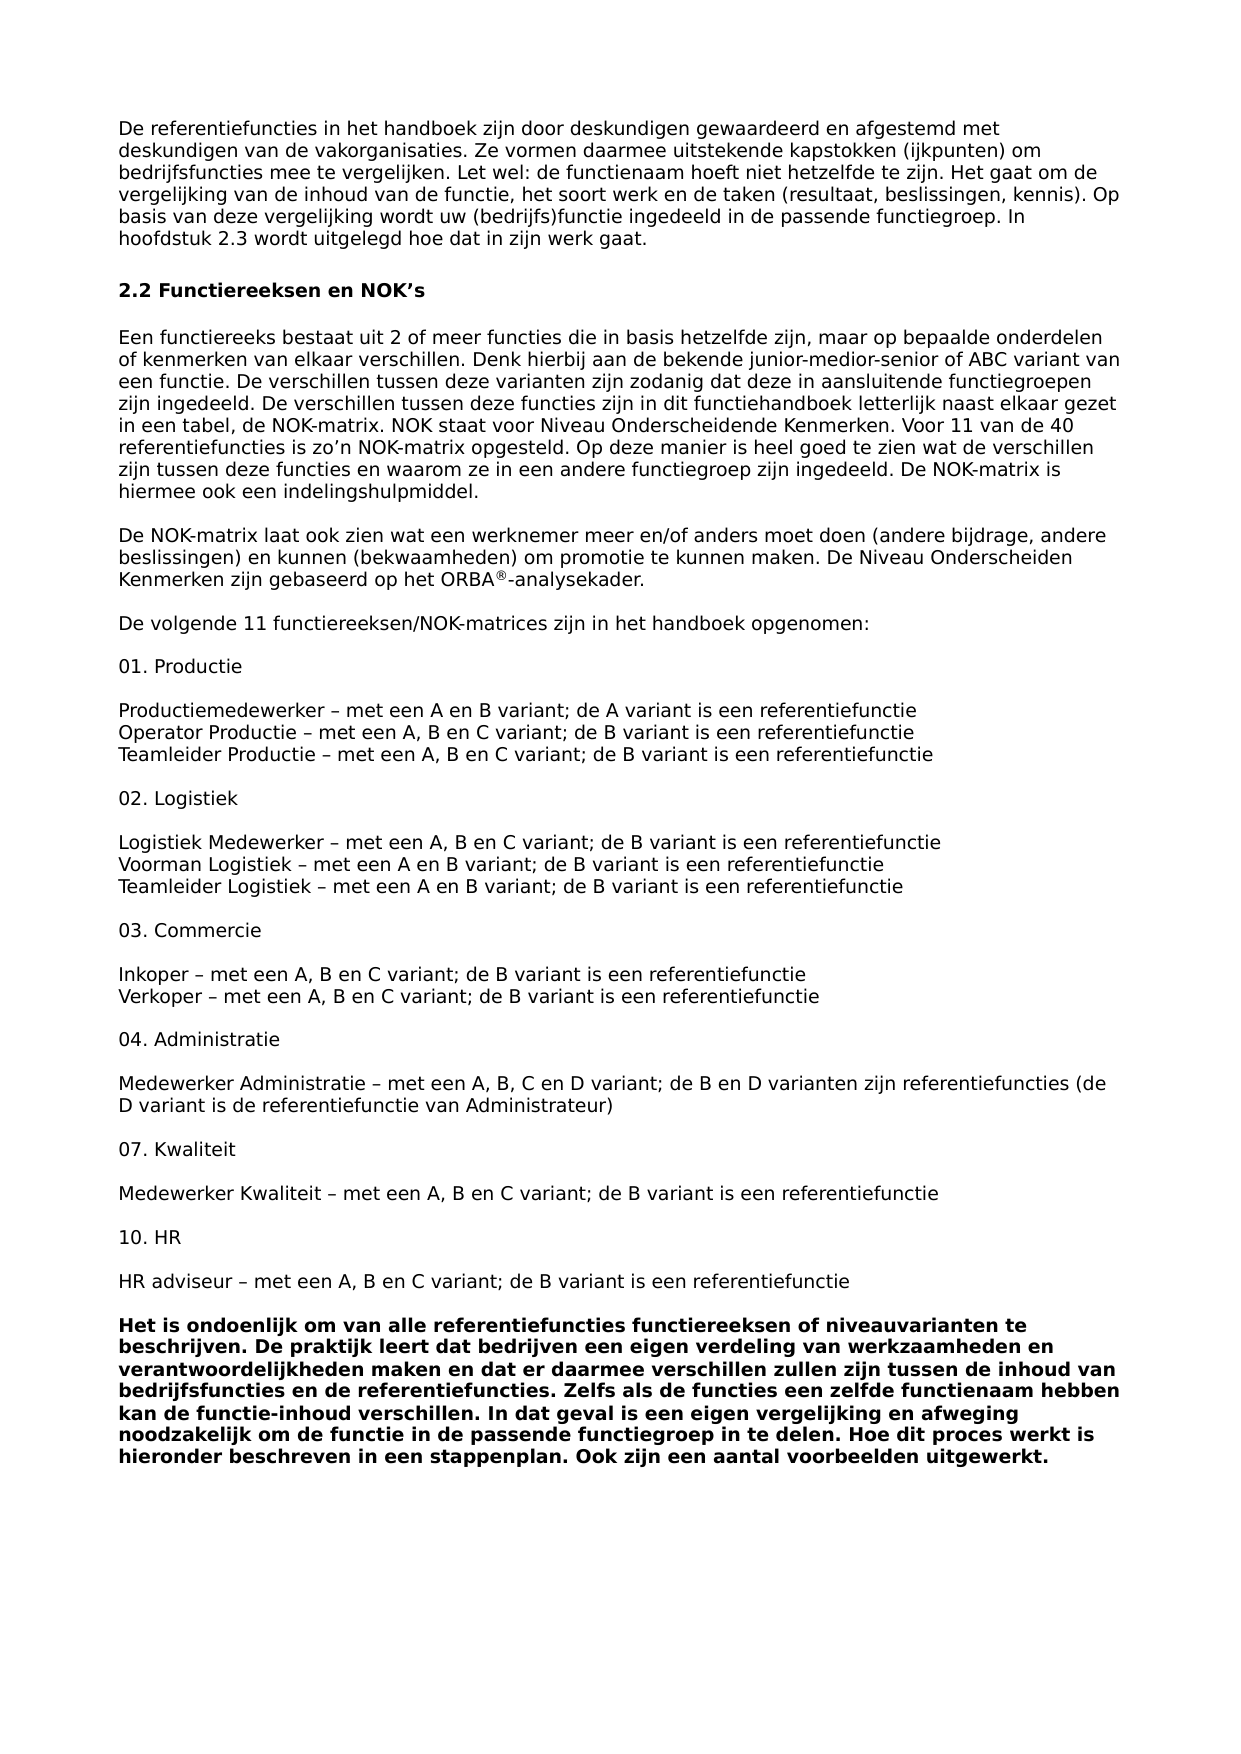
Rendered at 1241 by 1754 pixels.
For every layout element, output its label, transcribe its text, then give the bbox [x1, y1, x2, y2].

text HR adviseur – met een A, B en C variant; de B variant is een referentiefunctie [118, 1271, 1122, 1293]
text De NOK-matrix laat ook zien wat een werknemer meer en/of anders moet doen (andere bijdrage, andere beslissingen) en kunnen (bekwaamheden) om promotie te kunnen maken. De Niveau Onderscheiden Kenmerken zijn gebaseerd op het ORBA®-analysekader. [118, 525, 1122, 591]
subtitle 04. Administratie [118, 1029, 1122, 1051]
text Voorman Logistiek – met een A en B variant; de B variant is een referentiefunctie [118, 854, 1122, 876]
subtitle 01. Productie [118, 656, 1122, 678]
text Medewerker Administratie – met een A, B, C en D variant; de B en D varianten zijn referentiefuncties (de D variant is de referentiefunctie van Administrateur) [118, 1073, 1122, 1117]
text Een functiereeks bestaat uit 2 of meer functies die in basis hetzelfde zijn, maar op bepaalde onderdelen of kenmerken van elkaar verschillen. Denk hierbij aan de bekende junior-medior-senior of ABC variant van een functie. De verschillen tussen deze varianten zijn zodanig dat deze in aansluitende functiegroepen zijn ingedeeld. De verschillen tussen deze functies zijn in dit functiehandboek letterlijk naast elkaar gezet in een tabel, de NOK-matrix. NOK staat voor Niveau Onderscheidende Kenmerken. Voor 11 van de 40 referentiefuncties is zo’n NOK-matrix opgesteld. Op deze manier is heel goed te zien wat de verschillen zijn tussen deze functies en waarom ze in een andere functiegroep zijn ingedeeld. De NOK-matrix is hiermee ook een indelingshulpmiddel. [118, 327, 1122, 503]
subtitle 02. Logistiek [118, 788, 1122, 810]
subtitle 10. HR [118, 1227, 1122, 1249]
text Verkoper – met een A, B en C variant; de B variant is een referentiefunctie [118, 986, 1122, 1007]
subtitle 07. Kwaliteit [118, 1139, 1122, 1161]
subtitle 2.2 Functiereeksen en NOK’s [118, 280, 1122, 302]
text Inkoper – met een A, B en C variant; de B variant is een referentiefunctie [118, 963, 1122, 986]
text Medewerker Kwaliteit – met een A, B en C variant; de B variant is een referentiefunctie [118, 1183, 1122, 1205]
subtitle 03. Commercie [118, 920, 1122, 942]
text De referentiefuncties in het handboek zijn door deskundigen gewaardeerd en afgestemd met deskundigen van de vakorganisaties. Ze vormen daarmee uitstekende kapstokken (ijkpunten) om bedrijfsfuncties mee te vergelijken. Let wel: de functienaam hoeft niet hetzelfde te zijn. Het gaat om de vergelijking van de inhoud van de functie, het soort werk en de taken (resultaat, beslissingen, kennis). Op basis van deze vergelijking wordt uw (bedrijfs)functie ingedeeld in de passende functiegroep. In hoofdstuk 2.3 wordt uitgelegd hoe dat in zijn werk gaat. [118, 118, 1122, 250]
text Teamleider Productie – met een A, B en C variant; de B variant is een referentiefunctie [118, 744, 1122, 766]
text Teamleider Logistiek – met een A en B variant; de B variant is een referentiefunctie [118, 876, 1122, 898]
text Het is ondoenlijk om van alle referentiefuncties functiereeksen of niveauvarianten te beschrijven. De praktijk leert dat bedrijven een eigen verdeling van werkzaamheden en verantwoordelijkheden maken en dat er daarmee verschillen zullen zijn tussen de inhoud van bedrijfsfuncties en de referentiefuncties. Zelfs als de functies een zelfde functienaam hebben kan de functie-inhoud verschillen. In dat geval is een eigen vergelijking en afweging noodzakelijk om de functie in de passende functiegroep in te delen. Hoe dit proces werkt is hieronder beschreven in een stappenplan. Ook zijn een aantal voorbeelden uitgewerkt. [118, 1314, 1122, 1468]
text Logistiek Medewerker – met een A, B en C variant; de B variant is een referentiefunctie [118, 832, 1122, 854]
text Operator Productie – met een A, B en C variant; de B variant is een referentiefunctie [118, 722, 1122, 744]
text De volgende 11 functiereeksen/NOK-matrices zijn in het handboek opgenomen: [118, 612, 1122, 634]
text Productiemedewerker – met een A en B variant; de A variant is een referentiefunctie [118, 700, 1122, 722]
